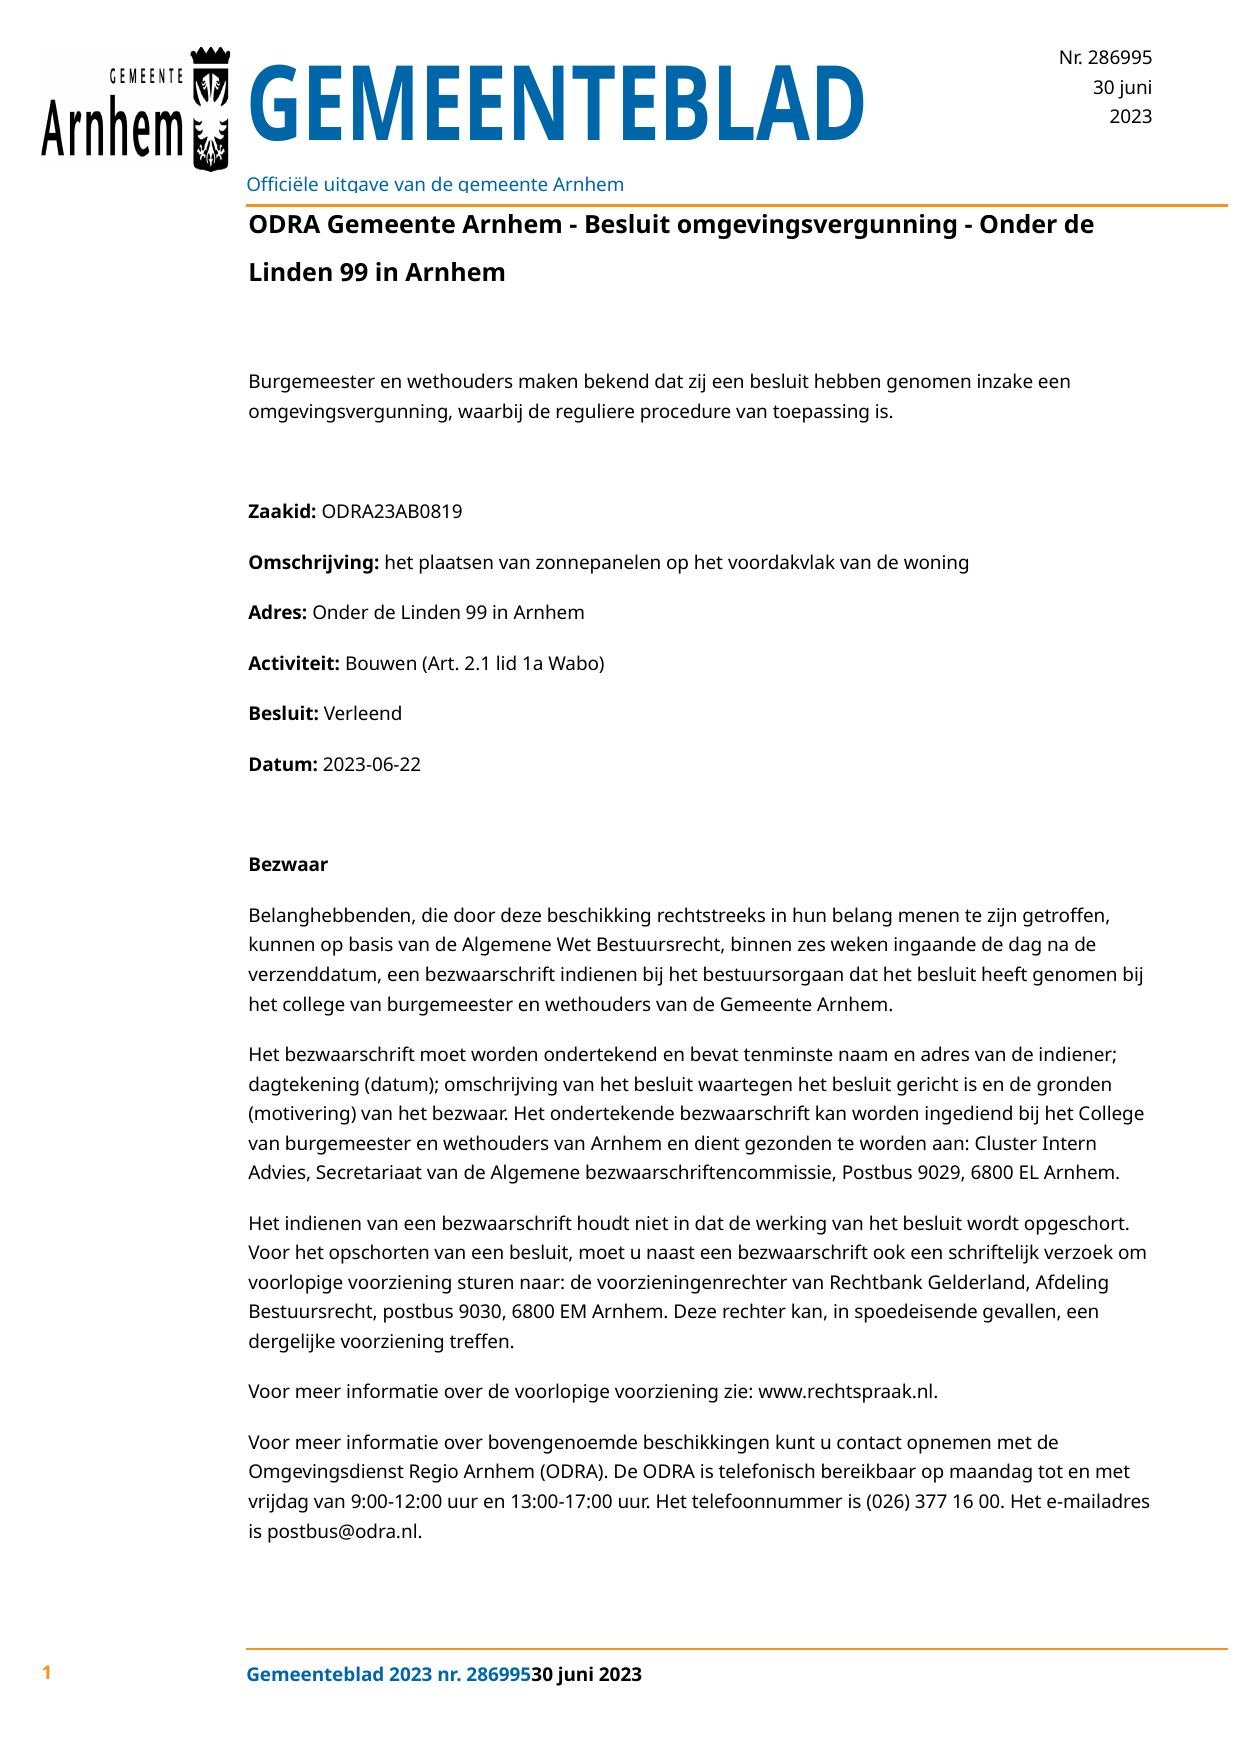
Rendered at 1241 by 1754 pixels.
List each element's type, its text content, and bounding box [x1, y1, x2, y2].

text Het bezwaarschrift moet worden ondertekend en bevat tenminste naam en adres van de indiener; dagtekening (datum); omschrijving van het besluit waartegen het besluit gericht is en de gronden (motivering) van het bezwaar. Het ondertekende bezwaarschrift kan worden ingediend bij het College van burgemeester en wethouders van Arnhem en dient gezonden te worden aan: Cluster Intern Advies, Secretariaat van de Algemene bezwaarschriftencommissie, Postbus 9029, 6800 EL Arnhem. [248, 1041, 1152, 1185]
text Voor meer informatie over bovengenoemde beschikkingen kunt u contact opnemen met de Omgevingsdienst Regio Arnhem (ODRA). De ODRA is telefonisch bereikbaar op maandag tot en met vrijdag van 9:00-12:00 uur en 13:00-17:00 uur. Het telefoonnummer is (026) 377 16 00. Het e-mailadres is postbus@odra.nl. [248, 1429, 1152, 1544]
text Zaakid: ODRA23AB0819 [248, 499, 1152, 524]
text Datum: 2023-06-22 [248, 751, 1152, 777]
text Voor meer informatie over de voorlopige voorziening zie: www.rechtspraak.nl. [248, 1379, 1152, 1404]
text Activiteit: Bouwen (Art. 2.1 lid 1a Wabo) [248, 650, 1152, 676]
text Bezwaar [248, 852, 1152, 877]
text Adres: Onder de Linden 99 in Arnhem [248, 599, 1152, 625]
text Omschrijving: het plaatsen van zonnepanelen op het voordakvlak van de woning [248, 549, 1152, 575]
picture [41, 47, 231, 172]
text ODRA Gemeente Arnhem - Besluit omgevingsvergunning - Onder de Linden 99 in Arnhem [248, 207, 1152, 288]
text Burgemeester en wethouders maken bekend dat zij een besluit hebben genomen inzake een omgevingsvergunning, waarbij de reguliere procedure van toepassing is. [248, 368, 1152, 424]
text Het indienen van een bezwaarschrift houdt niet in dat de werking van het besluit wordt opgeschort. Voor het opschorten van een besluit, moet u naast een bezwaarschrift ook een schriftelijk verzoek om voorlopige voorziening sturen naar: de voorzieningenrechter van Rechtbank Gelderland, Afdeling Bestuursrecht, postbus 9030, 6800 EM Arnhem. Deze rechter kan, in spoedeisende gevallen, een dergelijke voorziening treffen. [248, 1210, 1152, 1354]
text Besluit: Verleend [248, 700, 1152, 726]
text Belanghebbenden, die door deze beschikking rechtstreeks in hun belang menen te zijn getroffen, kunnen op basis van de Algemene Wet Bestuursrecht, binnen zes weken ingaande de dag na de verzenddatum, een bezwaarschrift indienen bij het bestuursorgaan dat het besluit heeft genomen bij het college van burgemeester en wethouders van de Gemeente Arnhem. [248, 902, 1152, 1017]
